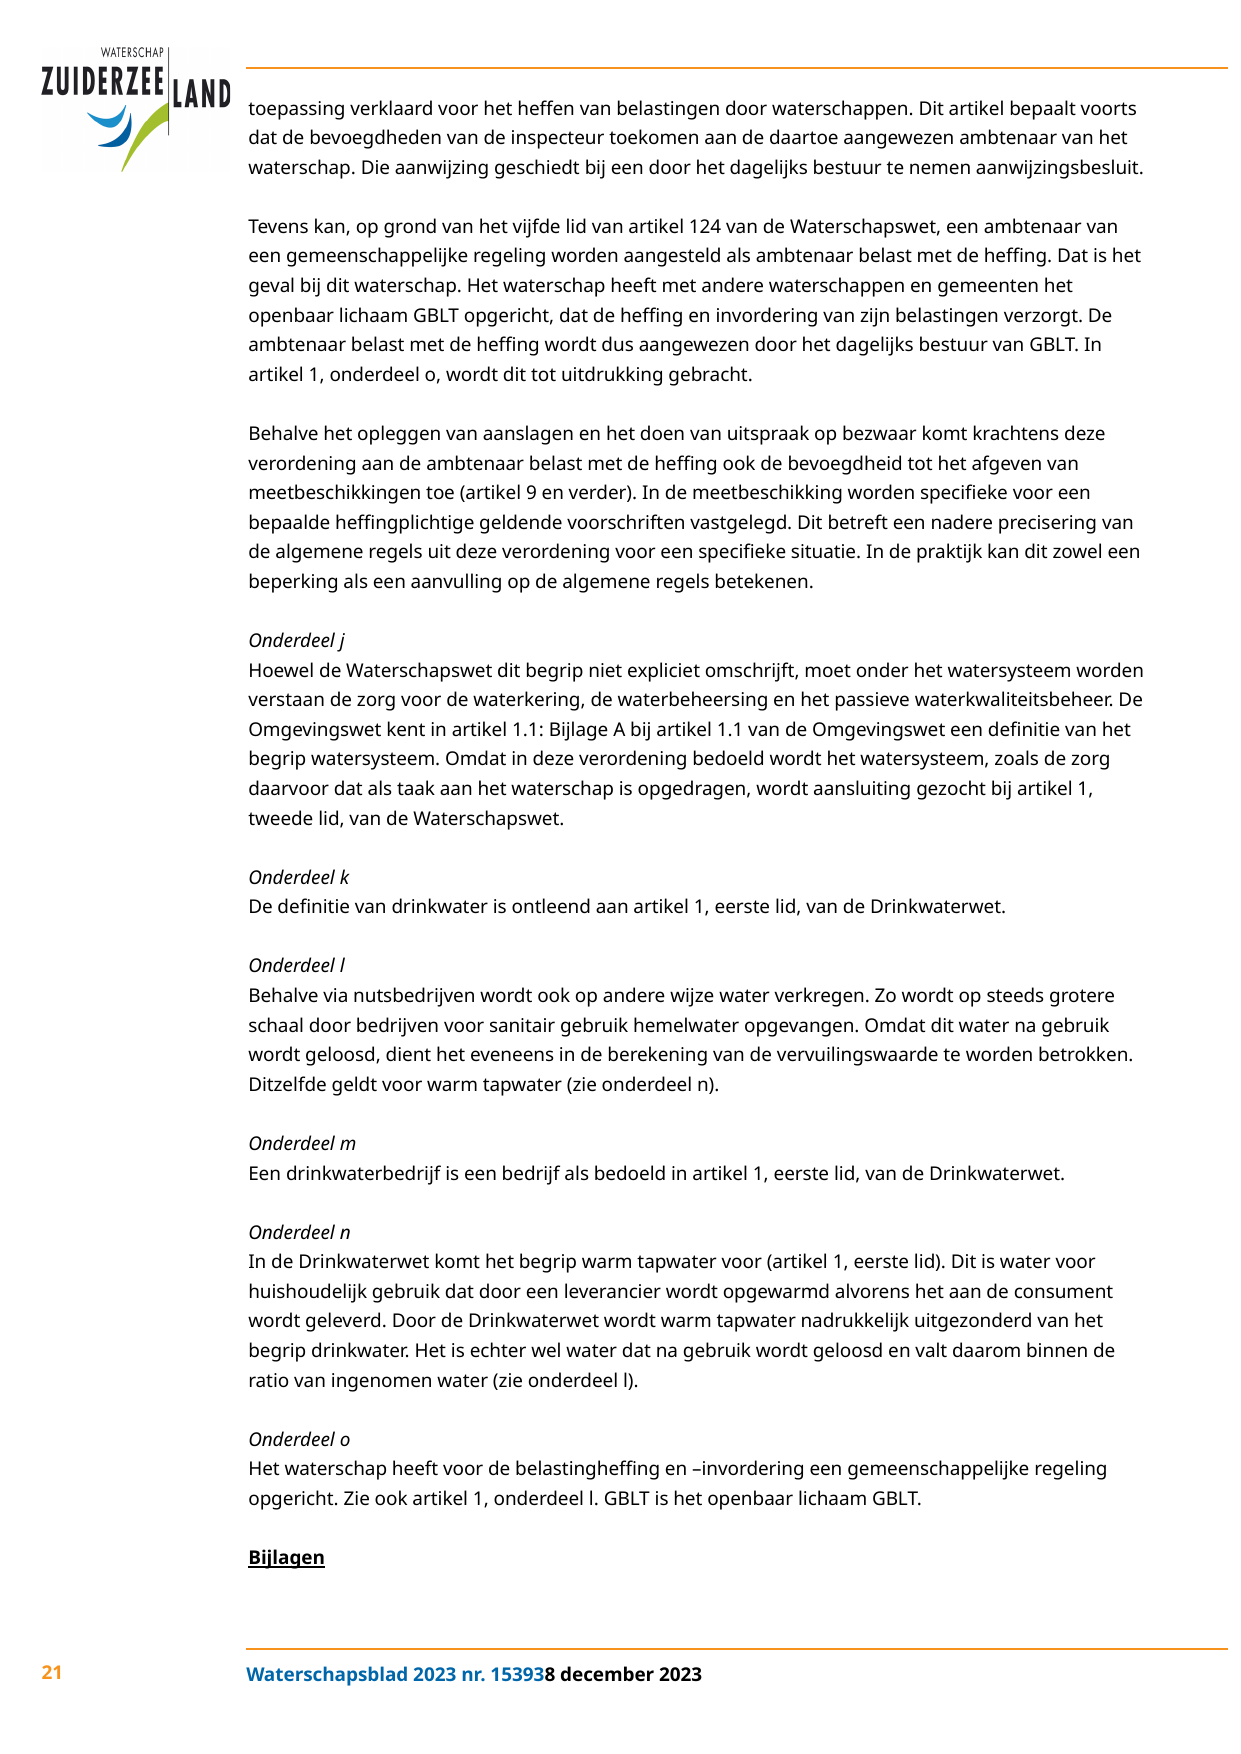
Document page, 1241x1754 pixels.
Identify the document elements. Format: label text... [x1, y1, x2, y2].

text Tevens kan, op grond van het vijfde lid van artikel 124 van de Waterschapswet, een ambtenaar van een gemeenschappelijke regeling worden aangesteld als ambtenaar belast met de heffing. Dat is het geval bij dit waterschap. Het waterschap heeft met andere waterschappen en gemeenten het openbaar lichaam GBLT opgericht, dat de heffing en invordering van zijn belastingen verzorgt. De ambtenaar belast met de heffing wordt dus aangewezen door het dagelijks bestuur van GBLT. In artikel 1, onderdeel o, wordt dit tot uitdrukking gebracht. [248, 213, 1152, 387]
text Onderdeel o [248, 1426, 1152, 1452]
text Onderdeel m [248, 1130, 1152, 1156]
text Onderdeel j [248, 627, 1152, 653]
text Onderdeel n [248, 1219, 1152, 1245]
picture [41, 47, 231, 172]
text In de Drinkwaterwet komt het begrip warm tapwater voor (artikel 1, eerste lid). Dit is water voor huishoudelijk gebruik dat door een leverancier wordt opgewarmd alvorens het aan de consument wordt geleverd. Door de Drinkwaterwet wordt warm tapwater nadrukkelijk uitgezonderd van het begrip drinkwater. Het is echter wel water dat na gebruik wordt geloosd en valt daarom binnen de ratio van ingenomen water (zie onderdeel l). [248, 1248, 1152, 1393]
text Hoewel de Waterschapswet dit begrip niet expliciet omschrijft, moet onder het watersysteem worden verstaan de zorg voor de waterkering, de waterbeheersing en het passieve waterkwaliteitsbeheer. De Omgevingswet kent in artikel 1.1: Bijlage A bij artikel 1.1 van de Omgevingswet een definitie van het begrip watersysteem. Omdat in deze verordening bedoeld wordt het watersysteem, zoals de zorg daarvoor dat als taak aan het waterschap is opgedragen, wordt aansluiting gezocht bij artikel 1, tweede lid, van de Waterschapswet. [248, 657, 1152, 831]
text Behalve via nutsbedrijven wordt ook op andere wijze water verkregen. Zo wordt op steeds grotere schaal door bedrijven voor sanitair gebruik hemelwater opgevangen. Omdat dit water na gebruik wordt geloosd, dient het eveneens in de berekening van de vervuilingswaarde te worden betrokken. Ditzelfde geldt voor warm tapwater (zie onderdeel n). [248, 982, 1152, 1097]
text Onderdeel l [248, 953, 1152, 978]
text Een drinkwaterbedrijf is een bedrijf als bedoeld in artikel 1, eerste lid, van de Drinkwaterwet. [248, 1160, 1152, 1186]
text toepassing verklaard voor het heffen van belastingen door waterschappen. Dit artikel bepaalt voorts dat de bevoegdheden van de inspecteur toekomen aan de daartoe aangewezen ambtenaar van het waterschap. Die aanwijzing geschiedt bij een door het dagelijks bestuur te nemen aanwijzingsbesluit. [248, 95, 1152, 180]
text Onderdeel k [248, 864, 1152, 890]
text De definitie van drinkwater is ontleend aan artikel 1, eerste lid, van de Drinkwaterwet. [248, 893, 1152, 919]
text Behalve het opleggen van aanslagen en het doen van uitspraak op bezwaar komt krachtens deze verordening aan de ambtenaar belast met de heffing ook de bevoegdheid tot het afgeven van meetbeschikkingen toe (artikel 9 en verder). In de meetbeschikking worden specifieke voor een bepaalde heffingplichtige geldende voorschriften vastgelegd. Dit betreft een nadere precisering van de algemene regels uit deze verordening voor een specifieke situatie. In de praktijk kan dit zowel een beperking als een aanvulling op de algemene regels betekenen. [248, 420, 1152, 594]
text Bijlagen [248, 1544, 1152, 1570]
text Het waterschap heeft voor de belastingheffing en –invordering een gemeenschappelijke regeling opgericht. Zie ook artikel 1, onderdeel l. GBLT is het openbaar lichaam GBLT. [248, 1456, 1152, 1511]
